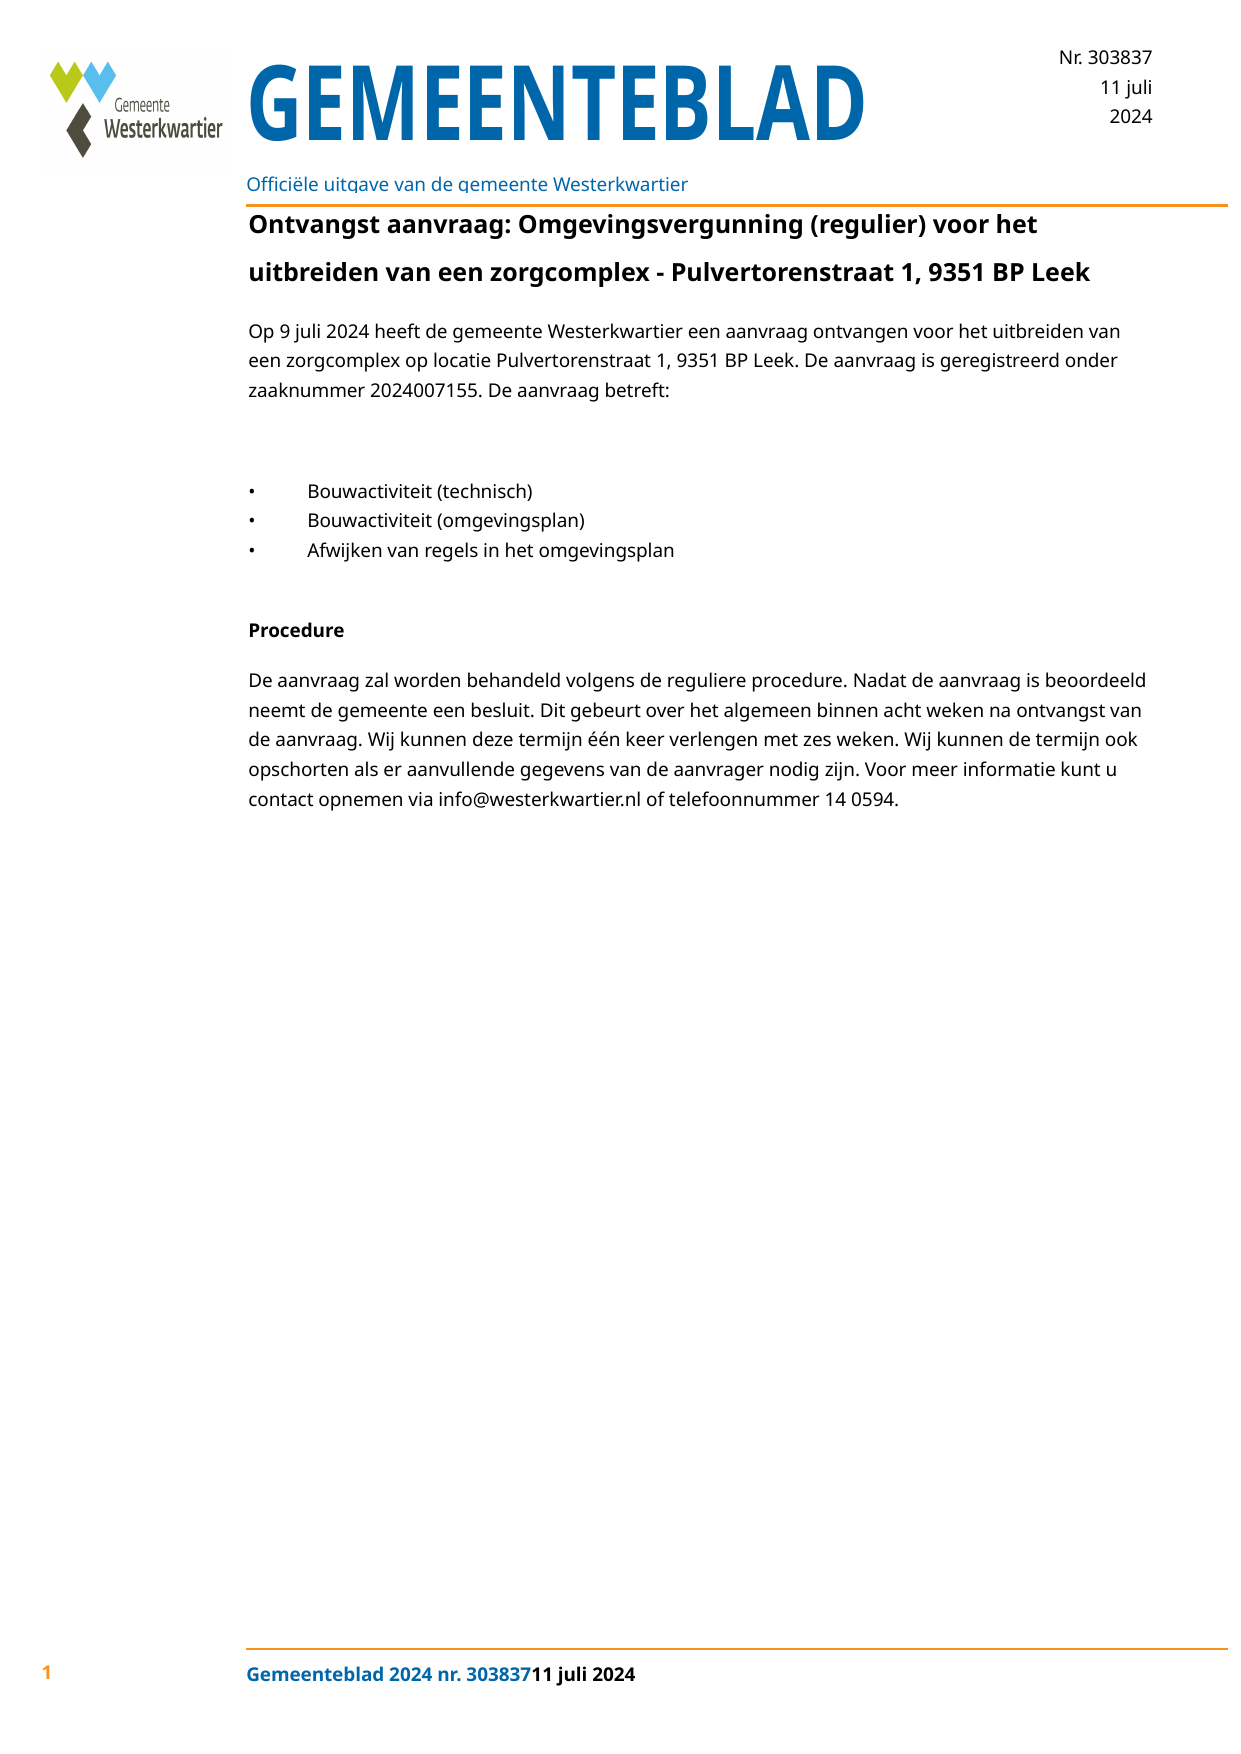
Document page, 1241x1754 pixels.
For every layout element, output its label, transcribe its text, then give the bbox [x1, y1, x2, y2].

text Op 9 juli 2024 heeft de gemeente Westerkwartier een aanvraag ontvangen voor het uitbreiden van een zorgcomplex op locatie Pulvertorenstraat 1, 9351 BP Leek. De aanvraag is geregistreerd onder zaaknummer 2024007155. De aanvraag betreft: [248, 318, 1152, 403]
list Afwijken van regels in het omgevingsplan [248, 537, 1152, 563]
text Procedure [248, 617, 1152, 643]
text De aanvraag zal worden behandeld volgens de reguliere procedure. Nadat de aanvraag is beoordeeld neemt de gemeente een besluit. Dit gebeurt over het algemeen binnen acht weken na ontvangst van de aanvraag. Wij kunnen deze termijn één keer verlengen met zes weken. Wij kunnen de termijn ook opschorten als er aanvullende gegevens van de aanvrager nodig zijn. Voor meer informatie kunt u contact opnemen via info@westerkwartier.nl of telefoonnummer 14 0594. [248, 667, 1152, 812]
list Bouwactiviteit (technisch) [248, 478, 1152, 504]
text Ontvangst aanvraag: Omgevingsvergunning (regulier) voor het uitbreiden van een zorgcomplex - Pulvertorenstraat 1, 9351 BP Leek [248, 207, 1152, 288]
picture [41, 47, 231, 172]
list Bouwactiviteit (omgevingsplan) [248, 507, 1152, 533]
